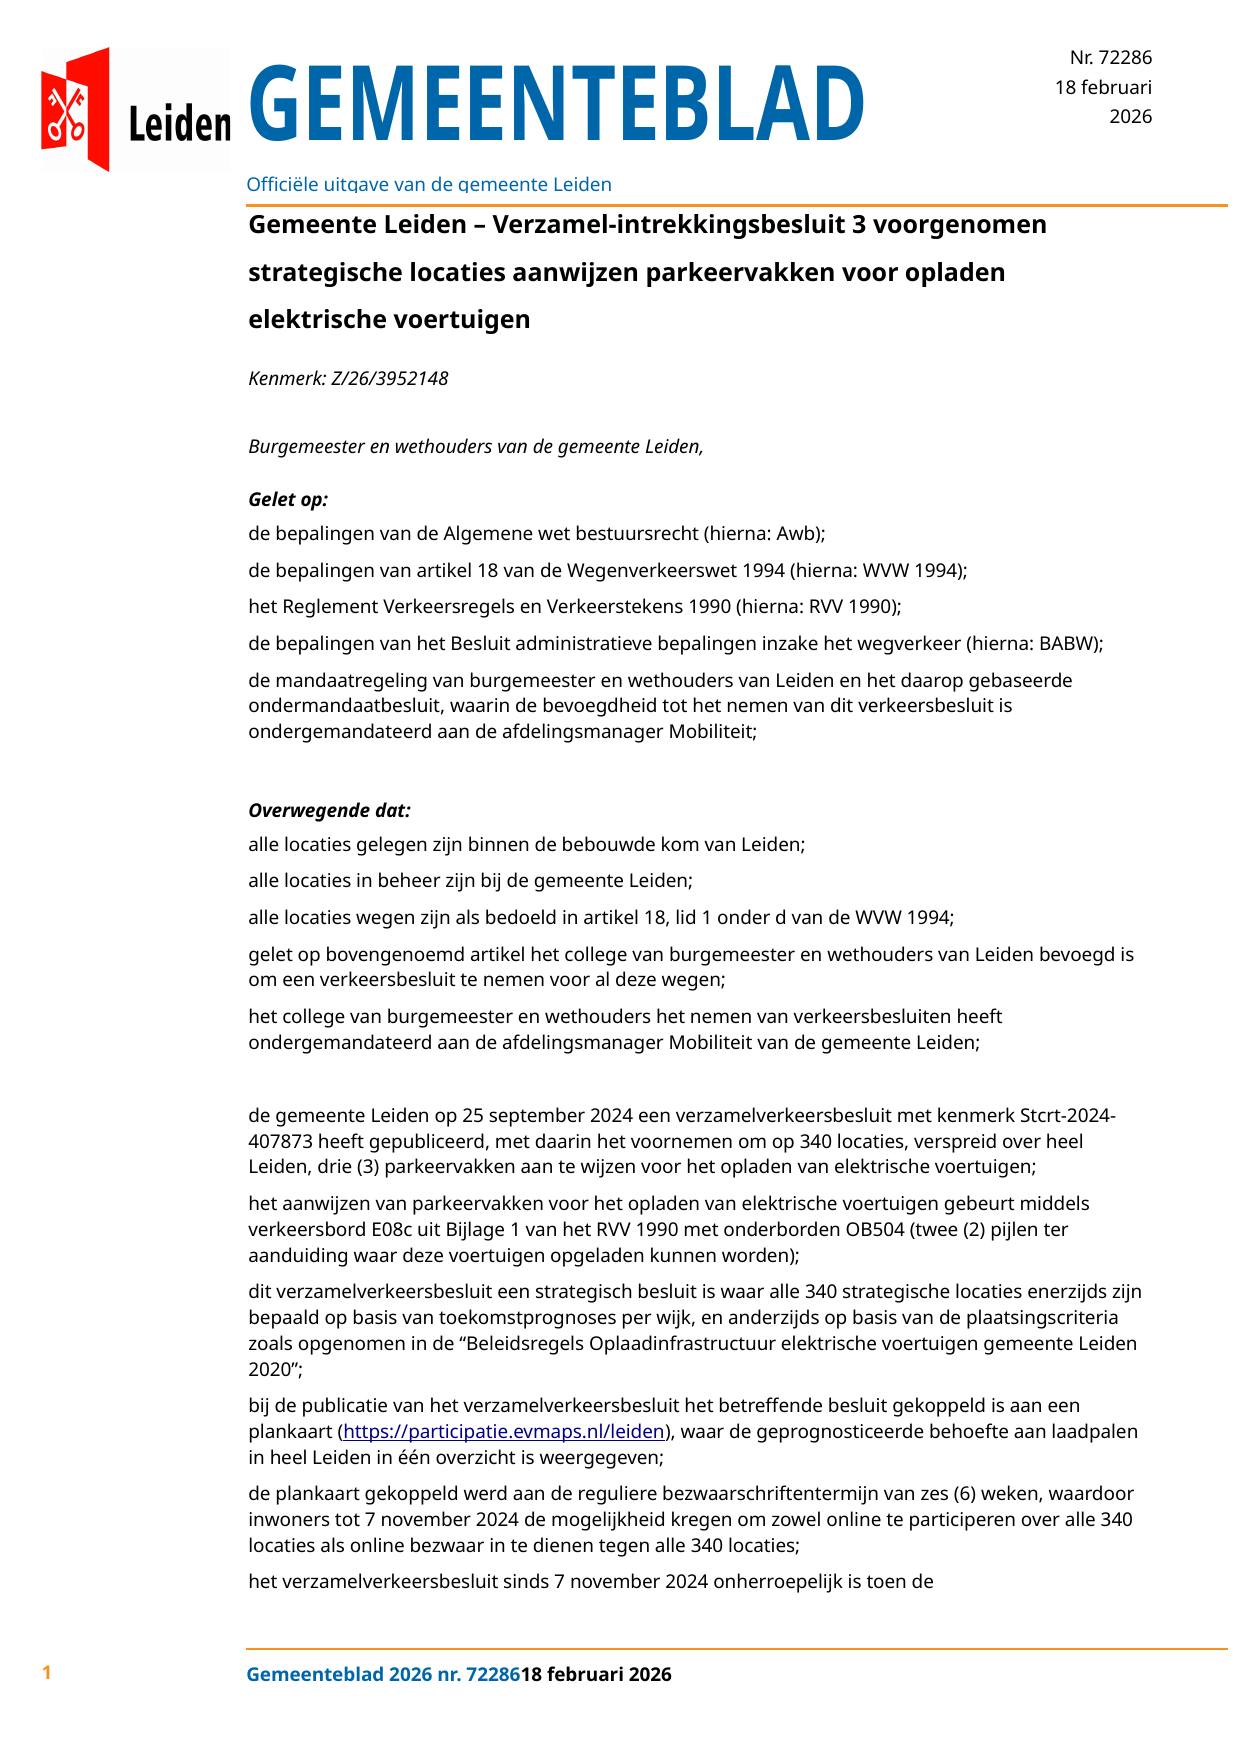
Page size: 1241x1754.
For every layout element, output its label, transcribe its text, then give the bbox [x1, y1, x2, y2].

text Gelet op: [248, 486, 1152, 512]
text het Reglement Verkeersregels en Verkeerstekens 1990 (hierna: RVV 1990); [248, 593, 1152, 619]
text de bepalingen van artikel 18 van de Wegenverkeerswet 1994 (hierna: WVW 1994); [248, 557, 1152, 582]
text alle locaties gelegen zijn binnen de bebouwde kom van Leiden; [248, 831, 1152, 857]
text alle locaties wegen zijn als bedoeld in artikel 18, lid 1 onder d van de WVW 1994; [248, 904, 1152, 930]
text de bepalingen van het Besluit administratieve bepalingen inzake het wegverkeer (hierna: BABW); [248, 630, 1152, 656]
text alle locaties in beheer zijn bij de gemeente Leiden; [248, 867, 1152, 893]
text de plankaart gekoppeld werd aan de reguliere bezwaarschriftentermijn van zes (6) weken, waardoor inwoners tot 7 november 2024 de mogelijkheid kregen om zowel online te participeren over alle 340 locaties als online bezwaar in te dienen tegen alle 340 locaties; [248, 1481, 1152, 1558]
text Overwegende dat: [248, 797, 1152, 822]
text dit verzamelverkeersbesluit een strategisch besluit is waar alle 340 strategische locaties enerzijds zijn bepaald op basis van toekomstprognoses per wijk, en anderzijds op basis van de plaatsingscriteria zoals opgenomen in de “Beleidsregels Oplaadinfrastructuur elektrische voertuigen gemeente Leiden 2020”; [248, 1278, 1152, 1381]
text bij de publicatie van het verzamelverkeersbesluit het betreffende besluit gekoppeld is aan een plankaart (https://participatie.evmaps.nl/leiden), waar de geprognosticeerde behoefte aan laadpalen in heel Leiden in één overzicht is weergegeven; [248, 1392, 1152, 1469]
text de mandaatregeling van burgemeester en wethouders van Leiden en het daarop gebaseerde ondermandaatbesluit, waarin de bevoegdheid tot het nemen van dit verkeersbesluit is ondergemandateerd aan de afdelingsmanager Mobiliteit; [248, 667, 1152, 744]
text het aanwijzen van parkeervakken voor het opladen van elektrische voertuigen gebeurt middels verkeersbord E08c uit Bijlage 1 van het RVV 1990 met onderborden OB504 (twee (2) pijlen ter aanduiding waar deze voertuigen opgeladen kunnen worden); [248, 1190, 1152, 1268]
picture [41, 47, 231, 172]
text Kenmerk: Z/26/3952148 [248, 366, 1152, 391]
text het college van burgemeester en wethouders het nemen van verkeersbesluiten heeft ondergemandateerd aan de afdelingsmanager Mobiliteit van de gemeente Leiden; [248, 1003, 1152, 1055]
text de bepalingen van de Algemene wet bestuursrecht (hierna: Awb); [248, 520, 1152, 546]
text Burgemeester en wethouders van de gemeente Leiden, [248, 433, 1152, 459]
text de gemeente Leiden op 25 september 2024 een verzamelverkeersbesluit met kenmerk Stcrt-2024-407873 heeft gepubliceerd, met daarin het voornemen om op 340 locaties, verspreid over heel Leiden, drie (3) parkeervakken aan te wijzen voor het opladen van elektrische voertuigen; [248, 1102, 1152, 1179]
text het verzamelverkeersbesluit sinds 7 november 2024 onherroepelijk is toen de [248, 1569, 1152, 1594]
text Gemeente Leiden – Verzamel-intrekkingsbesluit 3 voorgenomen strategische locaties aanwijzen parkeervakken voor opladen elektrische voertuigen [248, 207, 1152, 336]
text gelet op bovengenoemd artikel het college van burgemeester en wethouders van Leiden bevoegd is om een verkeersbesluit te nemen voor al deze wegen; [248, 941, 1152, 992]
